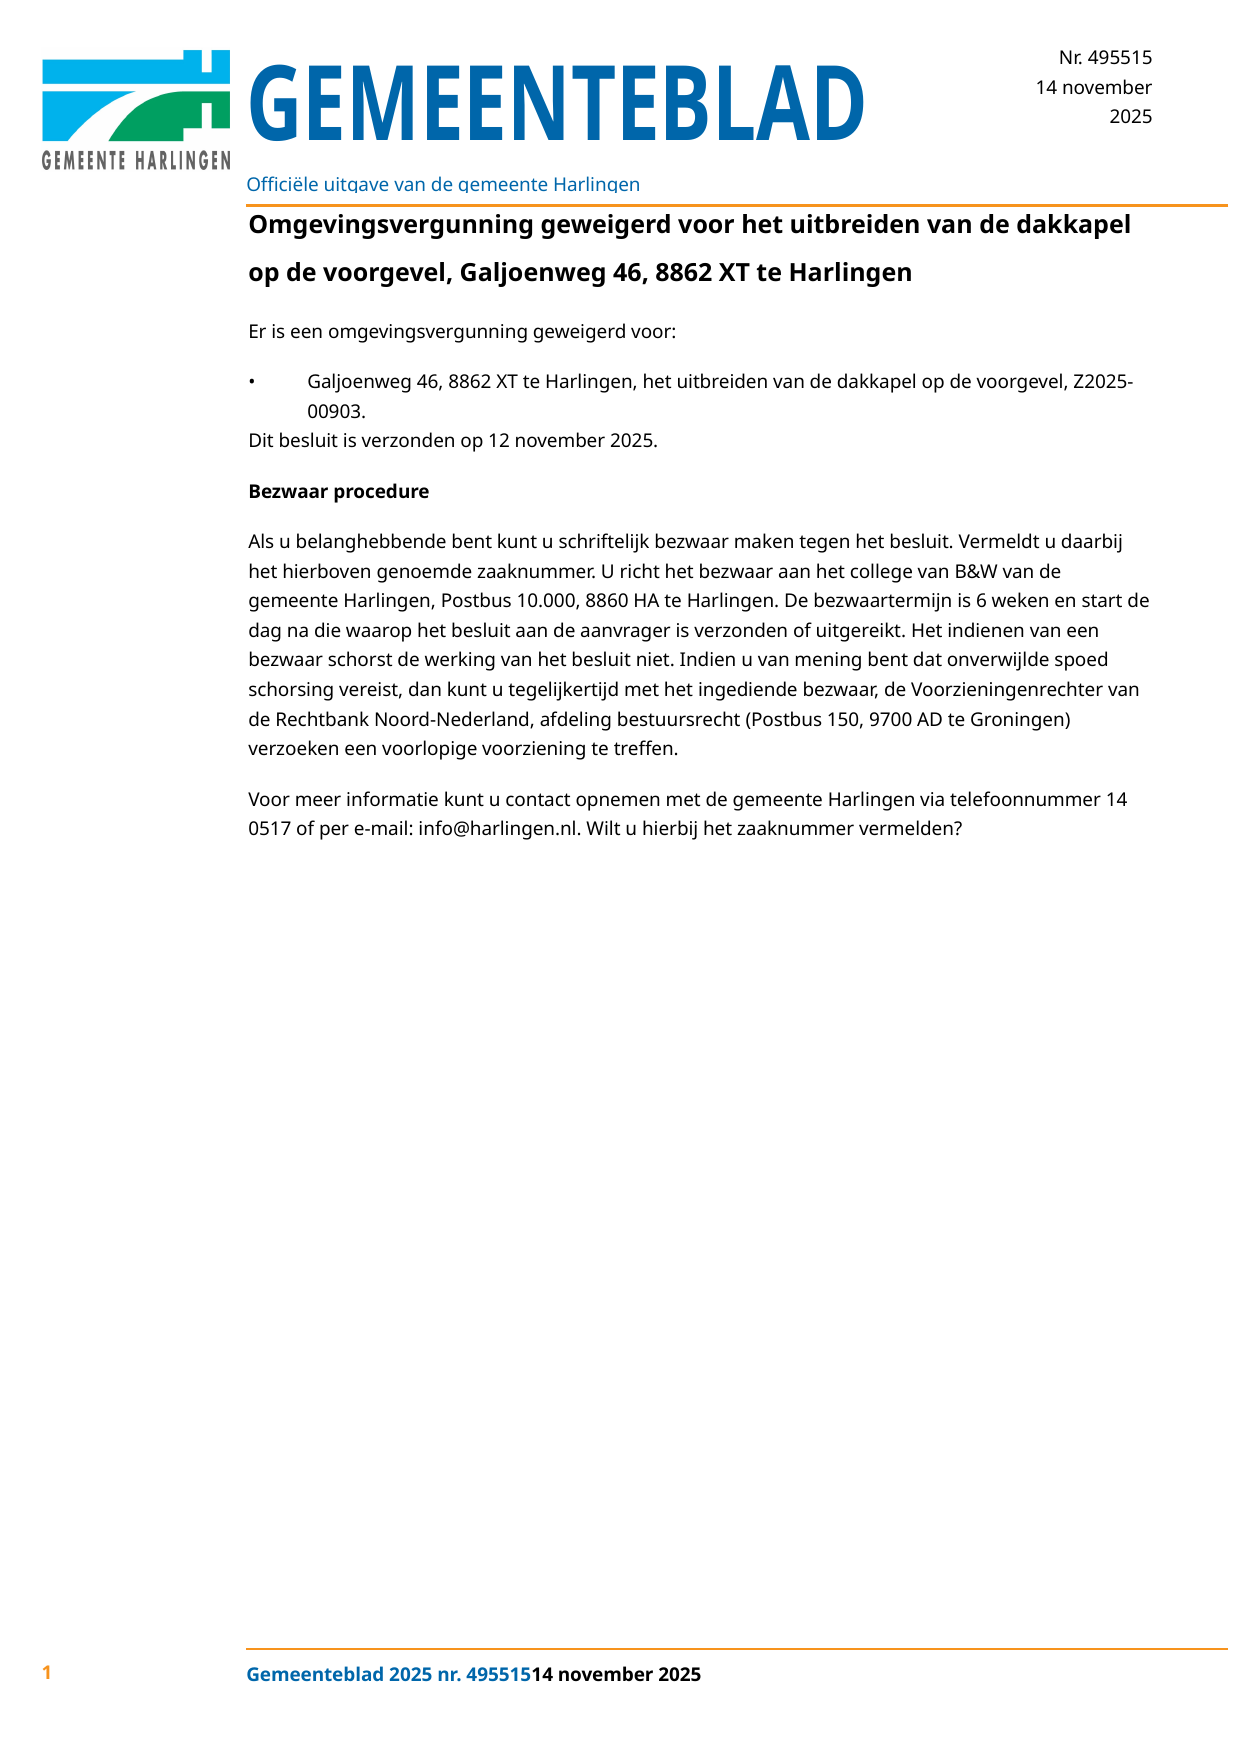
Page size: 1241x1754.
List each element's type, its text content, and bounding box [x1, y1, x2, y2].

text Als u belanghebbende bent kunt u schriftelijk bezwaar maken tegen het besluit. Vermeldt u daarbij het hierboven genoemde zaaknummer. U richt het bezwaar aan het college van B&W van de gemeente Harlingen, Postbus 10.000, 8860 HA te Harlingen. De bezwaartermijn is 6 weken en start de dag na die waarop het besluit aan de aanvrager is verzonden of uitgereikt. Het indienen van een bezwaar schorst de werking van het besluit niet. Indien u van mening bent dat onverwijlde spoed schorsing vereist, dan kunt u tegelijkertijd met het ingediende bezwaar, de Voorzieningenrechter van de Rechtbank Noord-Nederland, afdeling bestuursrecht (Postbus 150, 9700 AD te Groningen) verzoeken een voorlopige voorziening te treffen. [248, 528, 1152, 761]
text Er is een omgevingsvergunning geweigerd voor: [248, 318, 1152, 344]
text Voor meer informatie kunt u contact opnemen met de gemeente Harlingen via telefoonnummer 14 0517 of per e-mail: info@harlingen.nl. Wilt u hierbij het zaaknummer vermelden? [248, 786, 1152, 841]
text Bezwaar procedure [248, 478, 1152, 504]
list Galjoenweg 46, 8862 XT te Harlingen, het uitbreiden van de dakkapel op de voorgevel, Z2025-00903. [248, 368, 1152, 424]
picture [41, 47, 231, 172]
text Dit besluit is verzonden op 12 november 2025. [248, 427, 1152, 453]
text Omgevingsvergunning geweigerd voor het uitbreiden van de dakkapel op de voorgevel, Galjoenweg 46, 8862 XT te Harlingen [248, 207, 1152, 288]
